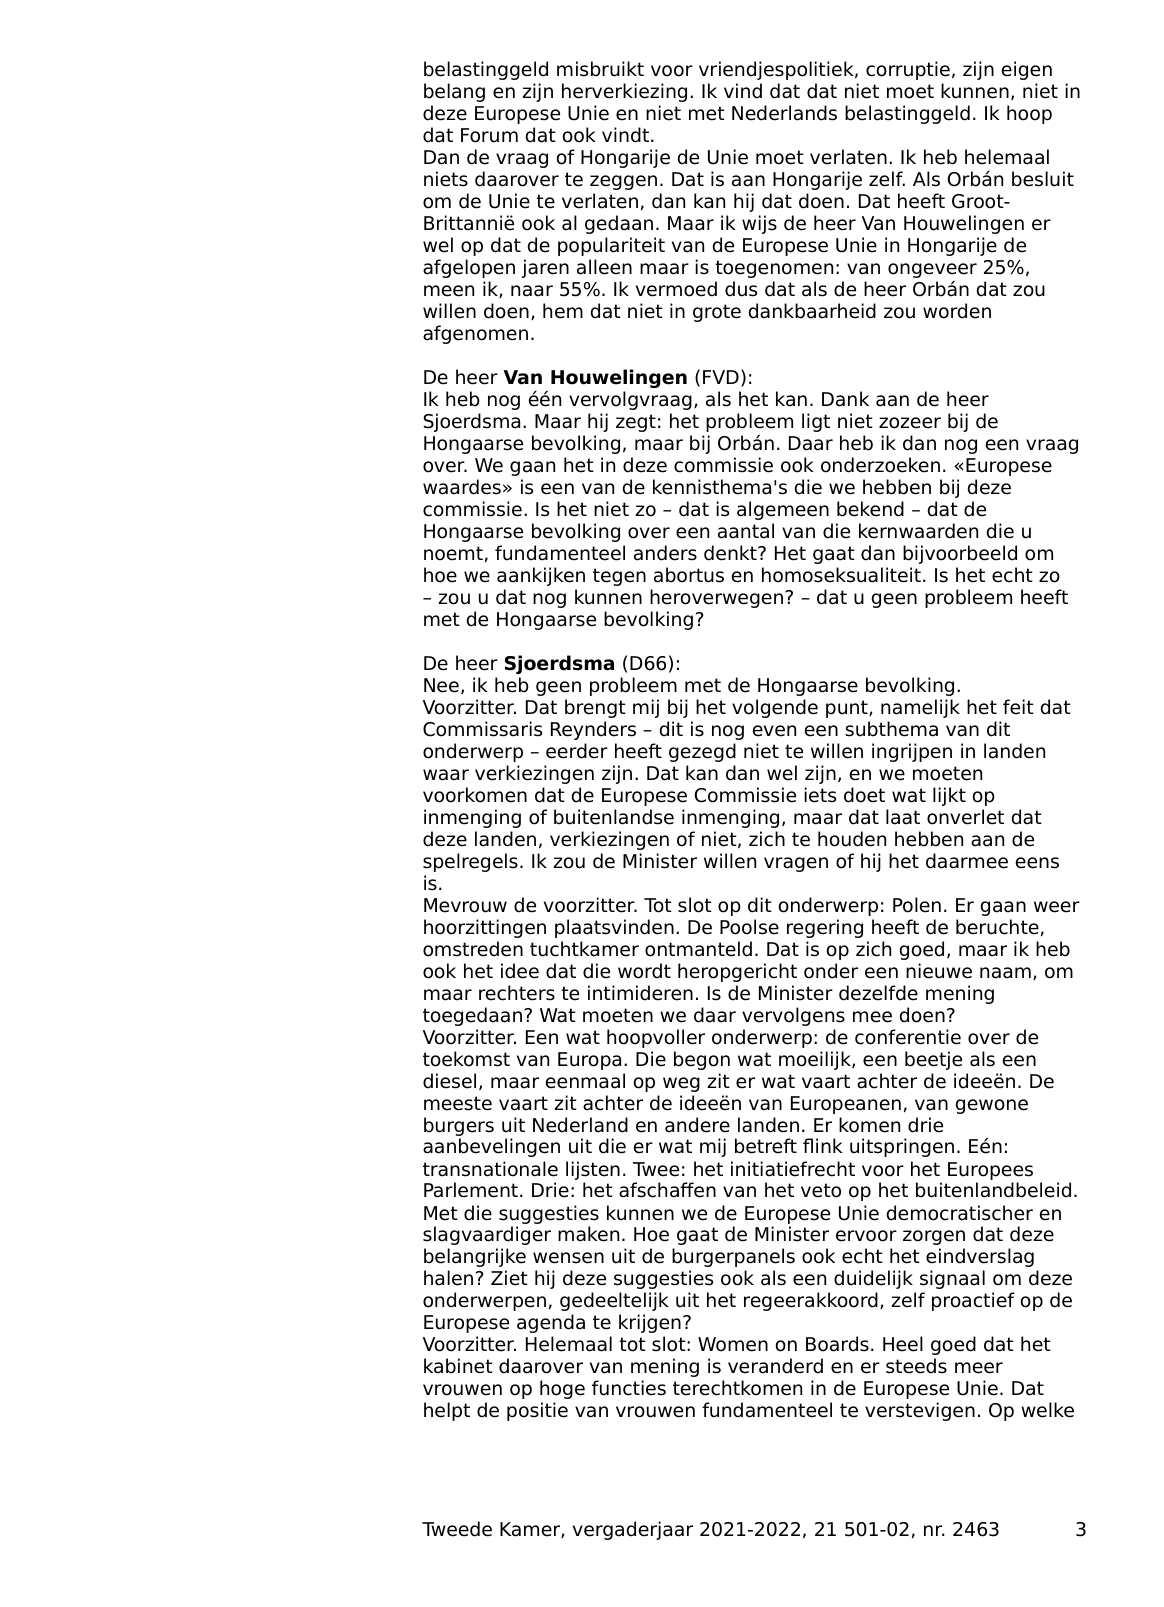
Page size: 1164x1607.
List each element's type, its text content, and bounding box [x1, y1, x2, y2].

text Voorzitter. Dat brengt mij bij het volgende punt, namelijk het feit dat Commissaris Reynders – dit is nog even een subthema van dit onderwerp – eerder heeft gezegd niet te willen ingrijpen in landen waar verkiezingen zijn. Dat kan dan wel zijn, en we moeten voorkomen dat de Europese Commissie iets doet wat lijkt op inmenging of buitenlandse inmenging, maar dat laat onverlet dat deze landen, verkiezingen of niet, zich te houden hebben aan de spelregels. Ik zou de Minister willen vragen of hij het daarmee eens is. [422, 697, 1087, 895]
text Dan de vraag of Hongarije de Unie moet verlaten. Ik heb helemaal niets daarover te zeggen. Dat is aan Hongarije zelf. Als Orbán besluit om de Unie te verlaten, dan kan hij dat doen. Dat heeft Groot-Brittannië ook al gedaan. Maar ik wijs de heer Van Houwelingen er wel op dat de populariteit van de Europese Unie in Hongarije de afgelopen jaren alleen maar is toegenomen: van ongeveer 25%, meen ik, naar 55%. Ik vermoed dus dat als de heer Orbán dat zou willen doen, hem dat niet in grote dankbaarheid zou worden afgenomen. [422, 147, 1087, 345]
text Voorzitter. Helemaal tot slot: Women on Boards. Heel goed dat het kabinet daarover van mening is veranderd en er steeds meer vrouwen op hoge functies terechtkomen in de Europese Unie. Dat helpt de positie van vrouwen fundamenteel te verstevigen. Op welke [422, 1334, 1087, 1422]
text Ik heb nog één vervolgvraag, als het kan. Dank aan de heer Sjoerdsma. Maar hij zegt: het probleem ligt niet zozeer bij de Hongaarse bevolking, maar bij Orbán. Daar heb ik dan nog een vraag over. We gaan het in deze commissie ook onderzoeken. «Europese waardes» is een van de kennisthema's die we hebben bij deze commissie. Is het niet zo – dat is algemeen bekend – dat de Hongaarse bevolking over een aantal van die kernwaarden die u noemt, fundamenteel anders denkt? Het gaat dan bijvoorbeeld om hoe we aankijken tegen abortus en homoseksualiteit. Is het echt zo – zou u dat nog kunnen heroverwegen? – dat u geen probleem heeft met de Hongaarse bevolking? [422, 389, 1087, 631]
text Nee, ik heb geen probleem met de Hongaarse bevolking. [422, 675, 1087, 697]
text De heer Van Houwelingen (FVD): [422, 367, 1087, 389]
text De heer Sjoerdsma (D66): [422, 653, 1087, 675]
text belastinggeld misbruikt voor vriendjespolitiek, corruptie, zijn eigen belang en zijn herverkiezing. Ik vind dat dat niet moet kunnen, niet in deze Europese Unie en niet met Nederlands belastinggeld. Ik hoop dat Forum dat ook vindt. [422, 59, 1087, 147]
text Voorzitter. Een wat hoopvoller onderwerp: de conferentie over de toekomst van Europa. Die begon wat moeilijk, een beetje als een diesel, maar eenmaal op weg zit er wat vaart achter de ideeën. De meeste vaart zit achter de ideeën van Europeanen, van gewone burgers uit Nederland en andere landen. Er komen drie aanbevelingen uit die er wat mij betreft flink uitspringen. Eén: transnationale lijsten. Twee: het initiatiefrecht voor het Europees Parlement. Drie: het afschaffen van het veto op het buitenlandbeleid. Met die suggesties kunnen we de Europese Unie democratischer en slagvaardiger maken. Hoe gaat de Minister ervoor zorgen dat deze belangrijke wensen uit de burgerpanels ook echt het eindverslag halen? Ziet hij deze suggesties ook als een duidelijk signaal om deze onderwerpen, gedeeltelijk uit het regeerakkoord, zelf proactief op de Europese agenda te krijgen? [422, 1027, 1087, 1334]
text Mevrouw de voorzitter. Tot slot op dit onderwerp: Polen. Er gaan weer hoorzittingen plaatsvinden. De Poolse regering heeft de beruchte, omstreden tuchtkamer ontmanteld. Dat is op zich goed, maar ik heb ook het idee dat die wordt heropgericht onder een nieuwe naam, om maar rechters te intimideren. Is de Minister dezelfde mening toegedaan? Wat moeten we daar vervolgens mee doen? [422, 895, 1087, 1027]
